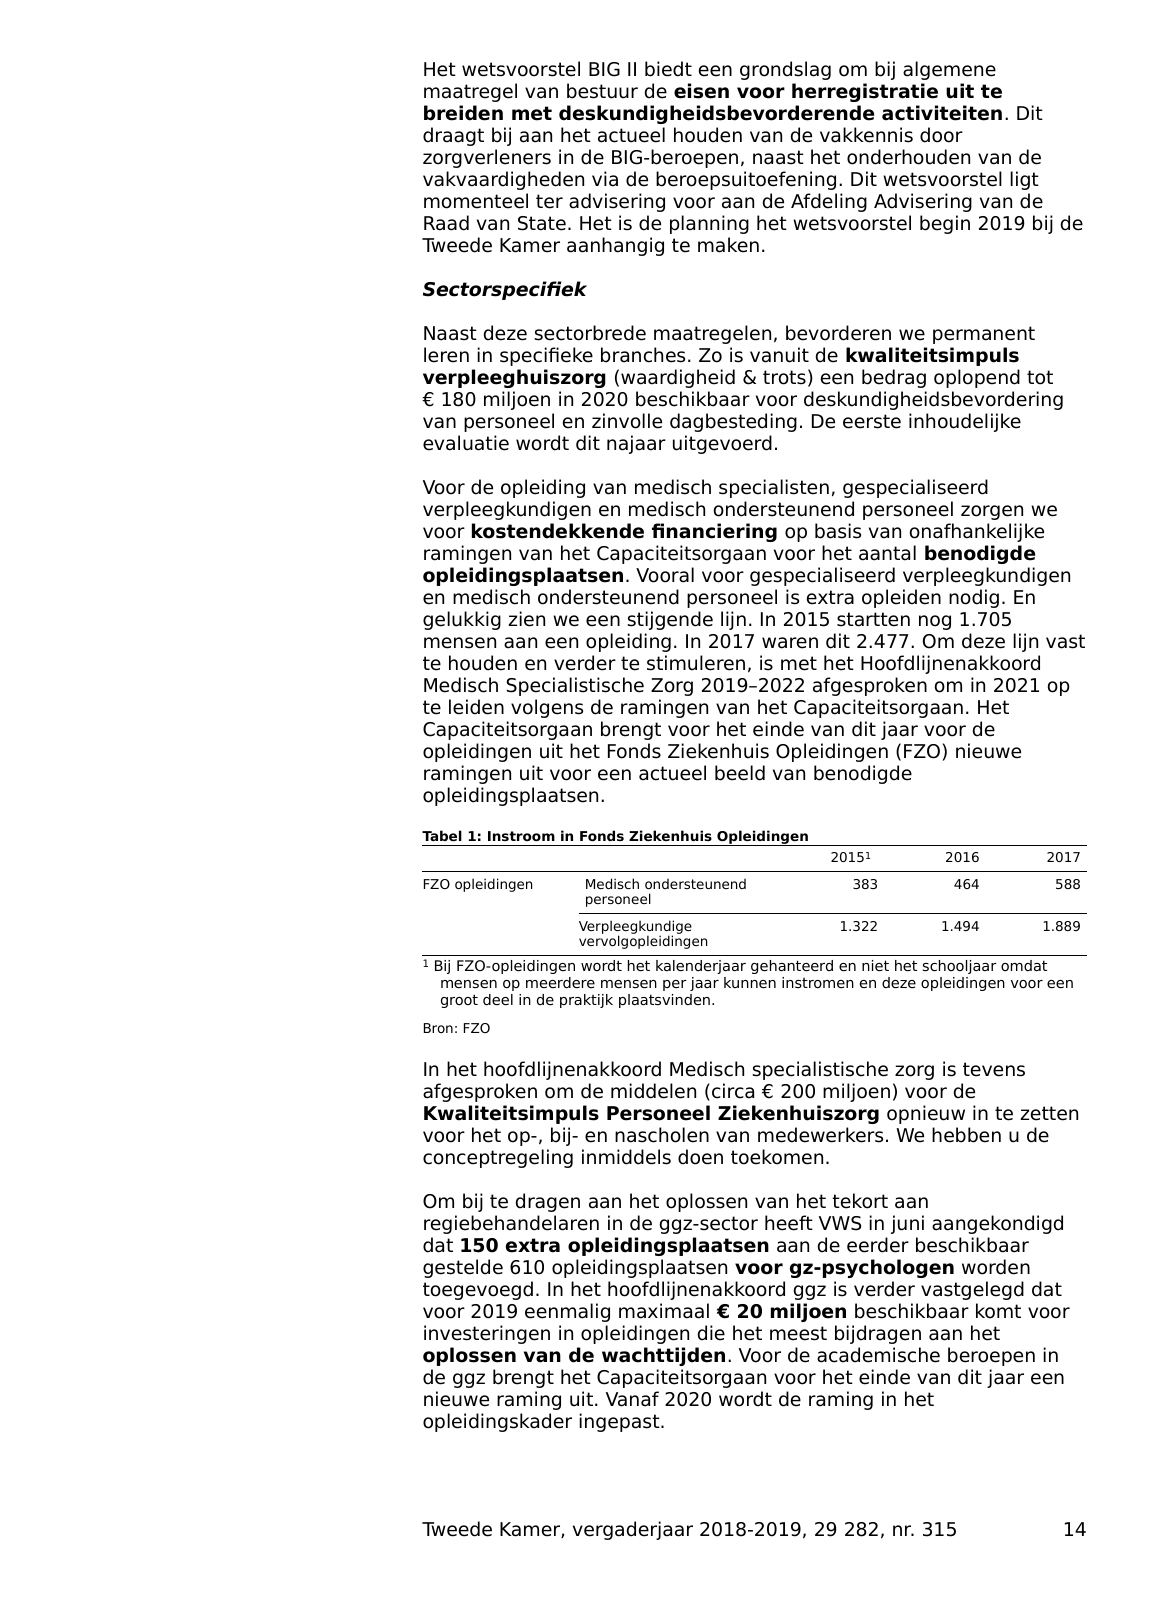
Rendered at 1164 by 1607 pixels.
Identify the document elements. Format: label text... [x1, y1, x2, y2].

table_cell 1.494 [884, 914, 985, 954]
table_cell 1.889 [985, 914, 1087, 954]
table_cell 1 Bij FZO-opleidingen wordt het kalenderjaar gehanteerd en niet het schooljaar omdat mensen op meerdere mensen per jaar kunnen instromen en deze opleidingen voor een groot deel in de praktijk plaatsvinden. Bron: FZO [422, 956, 1087, 1037]
text Voor de opleiding van medisch specialisten, gespecialiseerd verpleegkundigen en medisch ondersteunend personeel zorgen we voor kostendekkende financiering op basis van onafhankelijke ramingen van het Capaciteitsorgaan voor het aantal benodigde opleidingsplaatsen. Vooral voor gespecialiseerd verpleegkundigen en medisch ondersteunend personeel is extra opleiden nodig. En gelukkig zien we een stijgende lijn. In 2015 startten nog 1.705 mensen aan een opleiding. In 2017 waren dit 2.477. Om deze lijn vast te houden en verder te stimuleren, is met het Hoofdlijnenakkoord Medisch Specialistische Zorg 2019–2022 afgesproken om in 2021 op te leiden volgens de ramingen van het Capaciteitsorgaan. Het Capaciteitsorgaan brengt voor het einde van dit jaar voor de opleidingen uit het Fonds Ziekenhuis Opleidingen (FZO) nieuwe ramingen uit voor een actueel beeld van benodigde opleidingsplaatsen. [422, 477, 1087, 807]
text Het wetsvoorstel BIG II biedt een grondslag om bij algemene maatregel van bestuur de eisen voor herregistratie uit te breiden met deskundigheidsbevorderende activiteiten. Dit draagt bij aan het actueel houden van de vakkennis door zorgverleners in de BIG-beroepen, naast het onderhouden van de vakvaardigheden via de beroepsuitoefening. Dit wetsvoorstel ligt momenteel ter advisering voor aan de Afdeling Advisering van de Raad van State. Het is de planning het wetsvoorstel begin 2019 bij de Tweede Kamer aanhangig te maken. [422, 59, 1087, 257]
table_cell Verpleegkundige vervolgopleidingen [579, 914, 783, 954]
text In het hoofdlijnenakkoord Medisch specialistische zorg is tevens afgesproken om de middelen (circa € 200 miljoen) voor de Kwaliteitsimpuls Personeel Ziekenhuiszorg opnieuw in te zetten voor het op-, bij- en nascholen van medewerkers. We hebben u de conceptregeling inmiddels doen toekomen. [422, 1059, 1087, 1169]
table_cell 464 [884, 872, 985, 913]
text Naast deze sectorbrede maatregelen, bevorderen we permanent leren in specifieke branches. Zo is vanuit de kwaliteitsimpuls verpleeghuiszorg (waardigheid & trots) een bedrag oplopend tot € 180 miljoen in 2020 beschikbaar voor deskundigheidsbevordering van personeel en zinvolle dagbesteding. De eerste inhoudelijke evaluatie wordt dit najaar uitgevoerd. [422, 323, 1087, 455]
table_cell 20151 [783, 846, 884, 871]
table_cell 2017 [985, 846, 1087, 871]
table_cell FZO opleidingen [422, 872, 578, 954]
table_cell Medisch ondersteunend personeel [579, 872, 783, 913]
table_cell 2016 [884, 846, 985, 871]
table_cell 383 [783, 872, 884, 913]
table_cell 588 [985, 872, 1087, 913]
table_header Tabel 1: Instroom in Fonds Ziekenhuis Opleidingen [422, 829, 1087, 844]
table_cell 1.322 [783, 914, 884, 954]
text Om bij te dragen aan het oplossen van het tekort aan regiebehandelaren in de ggz-sector heeft VWS in juni aangekondigd dat 150 extra opleidingsplaatsen aan de eerder beschikbaar gestelde 610 opleidingsplaatsen voor gz-psychologen worden toegevoegd. In het hoofdlijnenakkoord ggz is verder vastgelegd dat voor 2019 eenmalig maximaal € 20 miljoen beschikbaar komt voor investeringen in opleidingen die het meest bijdragen aan het oplossen van de wachttijden. Voor de academische beroepen in de ggz brengt het Capaciteitsorgaan voor het einde van dit jaar een nieuwe raming uit. Vanaf 2020 wordt de raming in het opleidingskader ingepast. [422, 1191, 1087, 1433]
subtitle Sectorspecifiek [422, 279, 1087, 301]
table_cell [422, 846, 783, 871]
